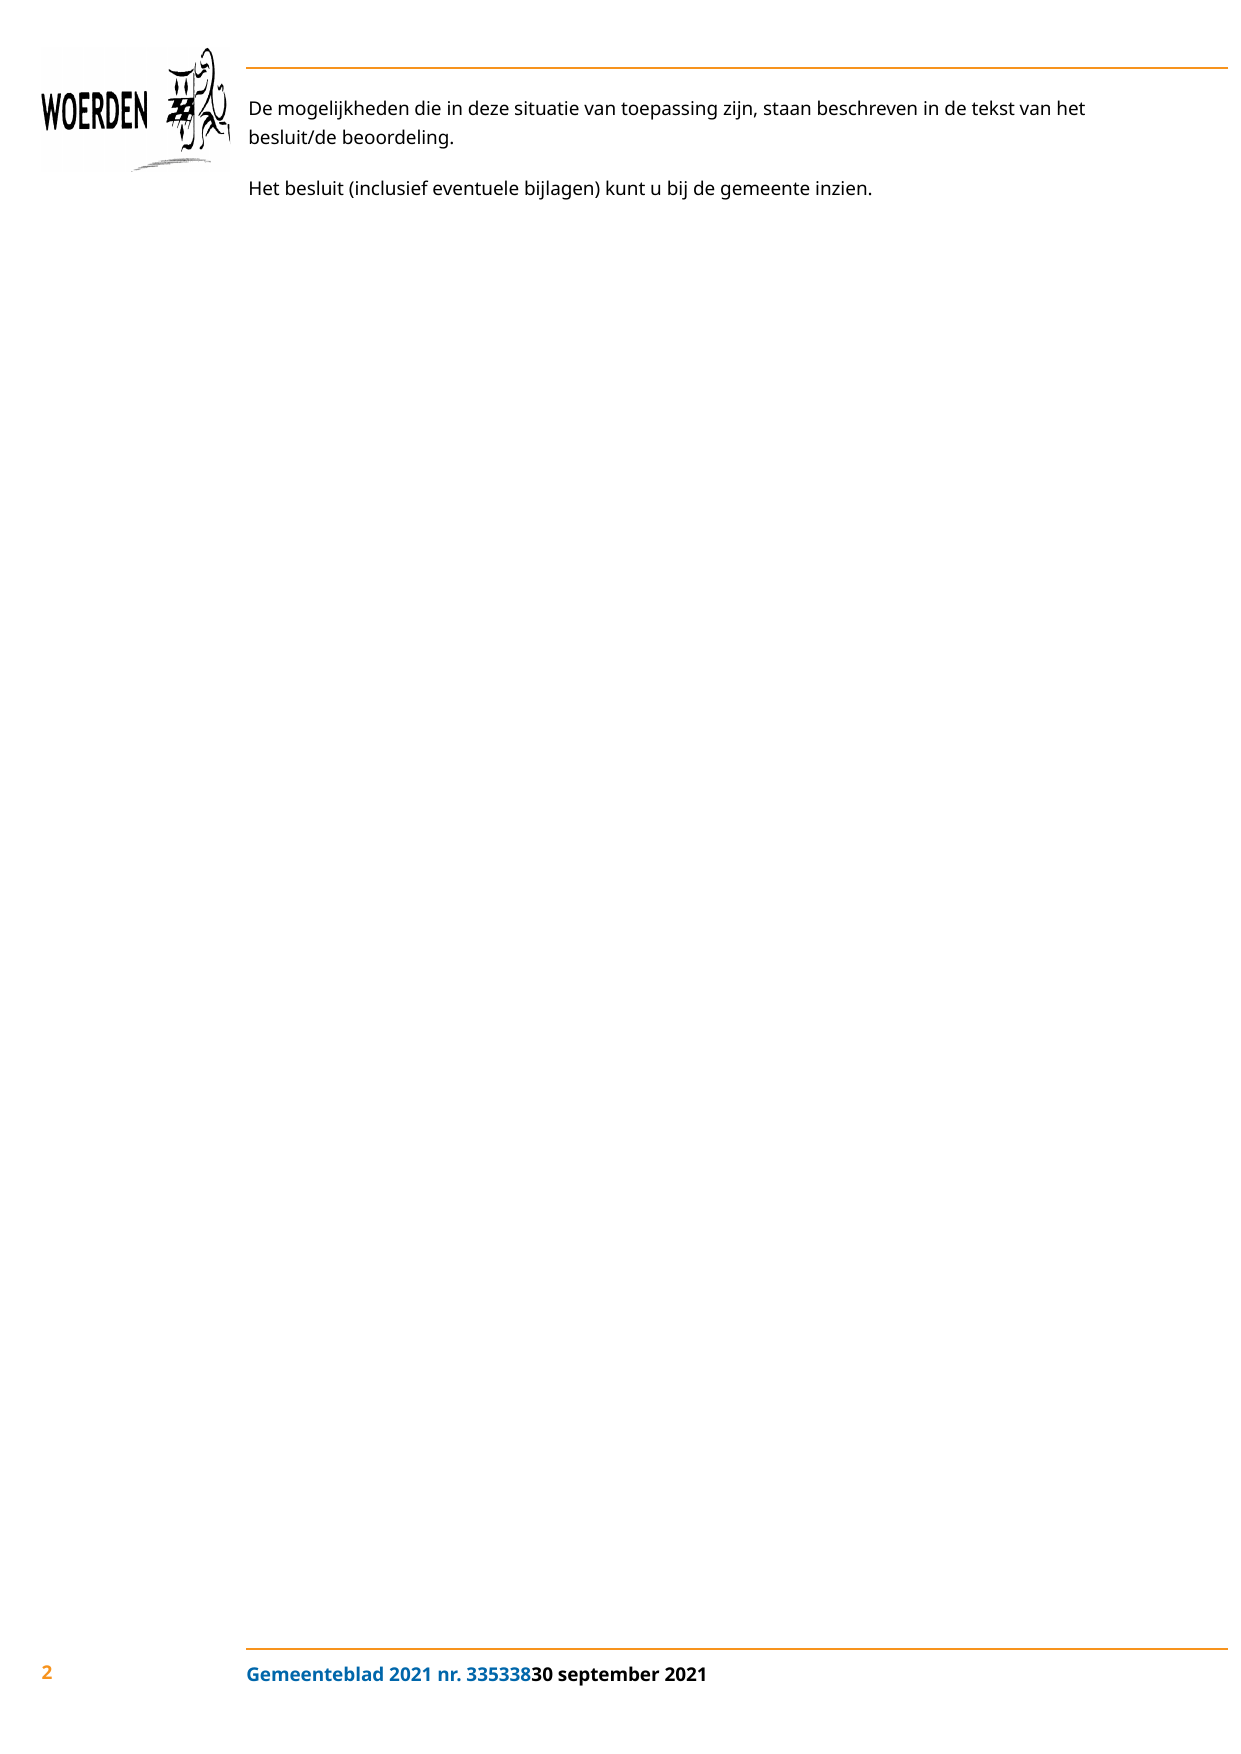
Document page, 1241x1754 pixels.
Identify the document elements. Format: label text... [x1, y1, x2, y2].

picture [41, 47, 231, 172]
text Het besluit (inclusief eventuele bijlagen) kunt u bij de gemeente inzien. [248, 175, 1152, 201]
text De mogelijkheden die in deze situatie van toepassing zijn, staan beschreven in de tekst van het besluit/de beoordeling. [248, 95, 1152, 150]
